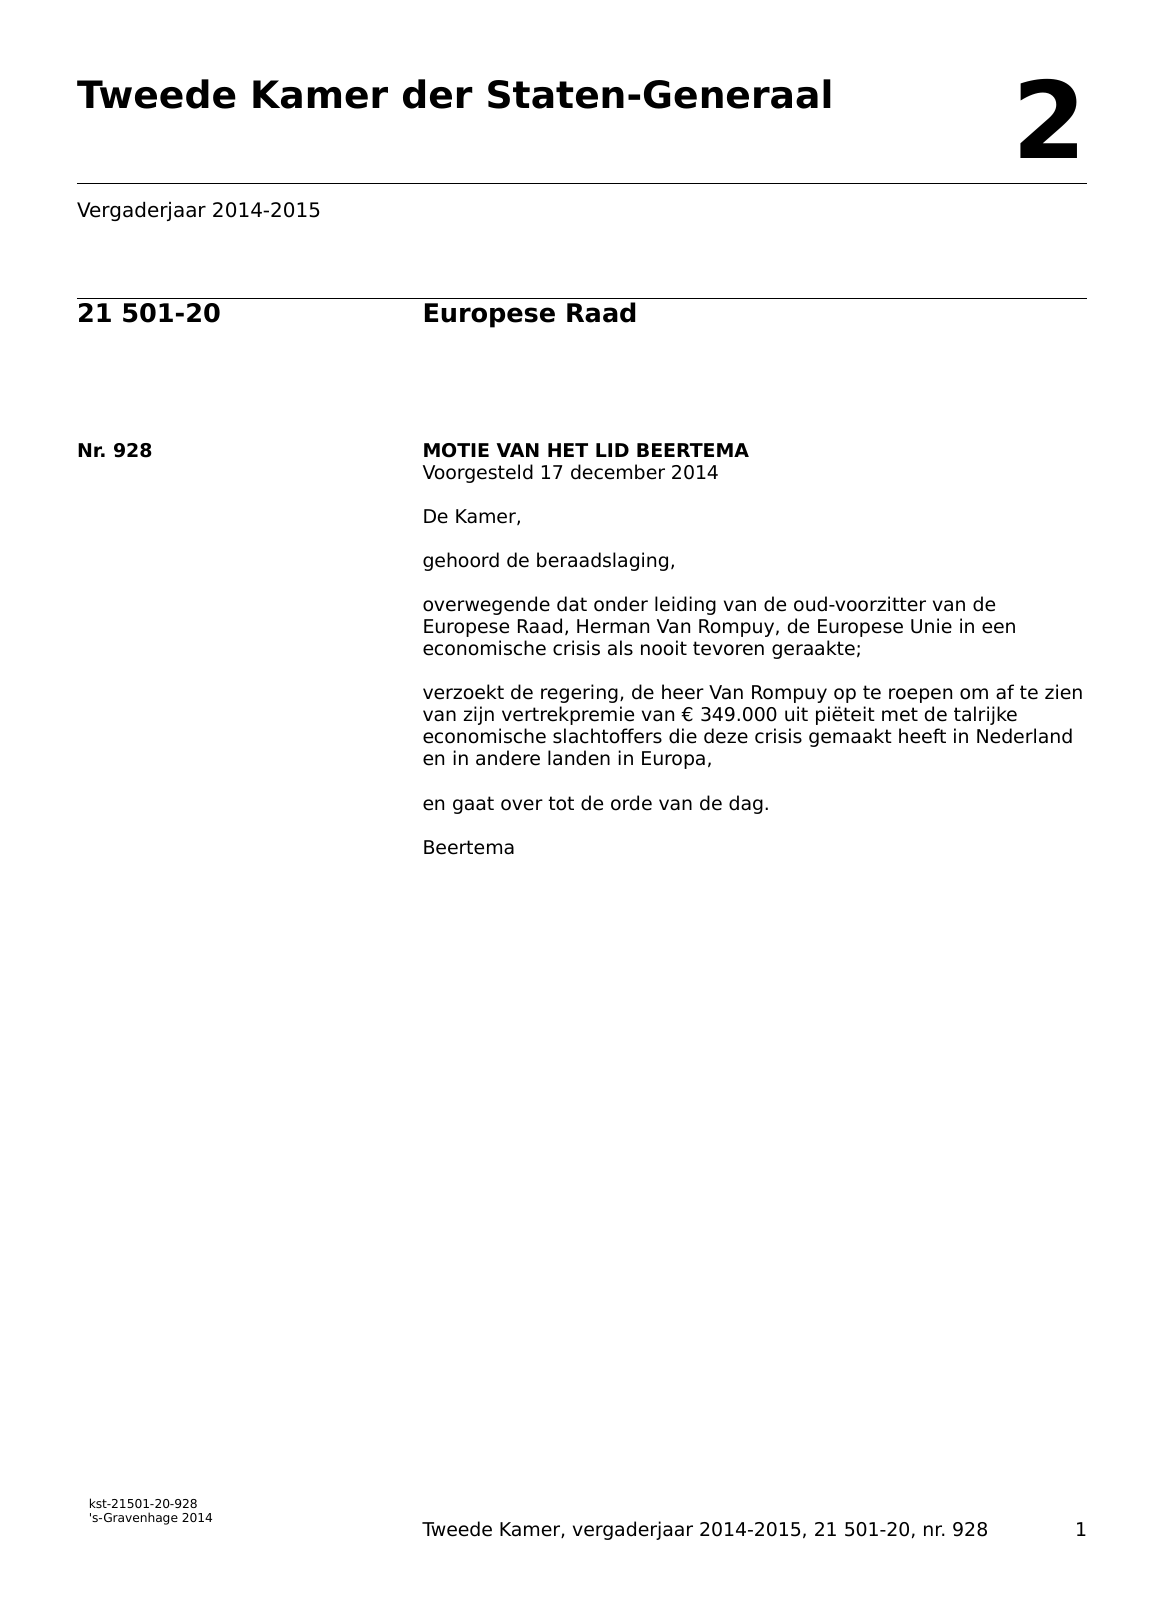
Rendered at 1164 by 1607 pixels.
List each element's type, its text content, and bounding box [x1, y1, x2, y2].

table_cell Vergaderjaar 2014-2015 [77, 184, 1087, 298]
subtitle Nr. 928 MOTIE VAN HET LID BEERTEMA [77, 440, 1087, 462]
text De Kamer, [422, 506, 1087, 528]
text Voorgesteld 17 december 2014 [422, 462, 1087, 484]
subtitle 21 501-20 Europese Raad [77, 299, 1087, 329]
text gehoord de beraadslaging, [422, 550, 1087, 572]
text verzoekt de regering, de heer Van Rompuy op te roepen om af te zien van zijn vertrekpremie van € 349.000 uit piëteit met de talrijke economische slachtoffers die deze crisis gemaakt heeft in Nederland en in andere landen in Europa, [422, 682, 1087, 770]
text overwegende dat onder leiding van de oud-voorzitter van de Europese Raad, Herman Van Rompuy, de Europese Unie in een economische crisis als nooit tevoren geraakte; [422, 594, 1087, 660]
table_header Tweede Kamer der Staten-Generaal [77, 59, 886, 183]
text en gaat over tot de orde van de dag. [422, 792, 1087, 814]
table_header 2 [886, 59, 1087, 183]
text kst-21501-20-928 [88, 1497, 323, 1511]
text 's-Gravenhage 2014 [88, 1511, 323, 1525]
text Beertema [422, 837, 1087, 858]
